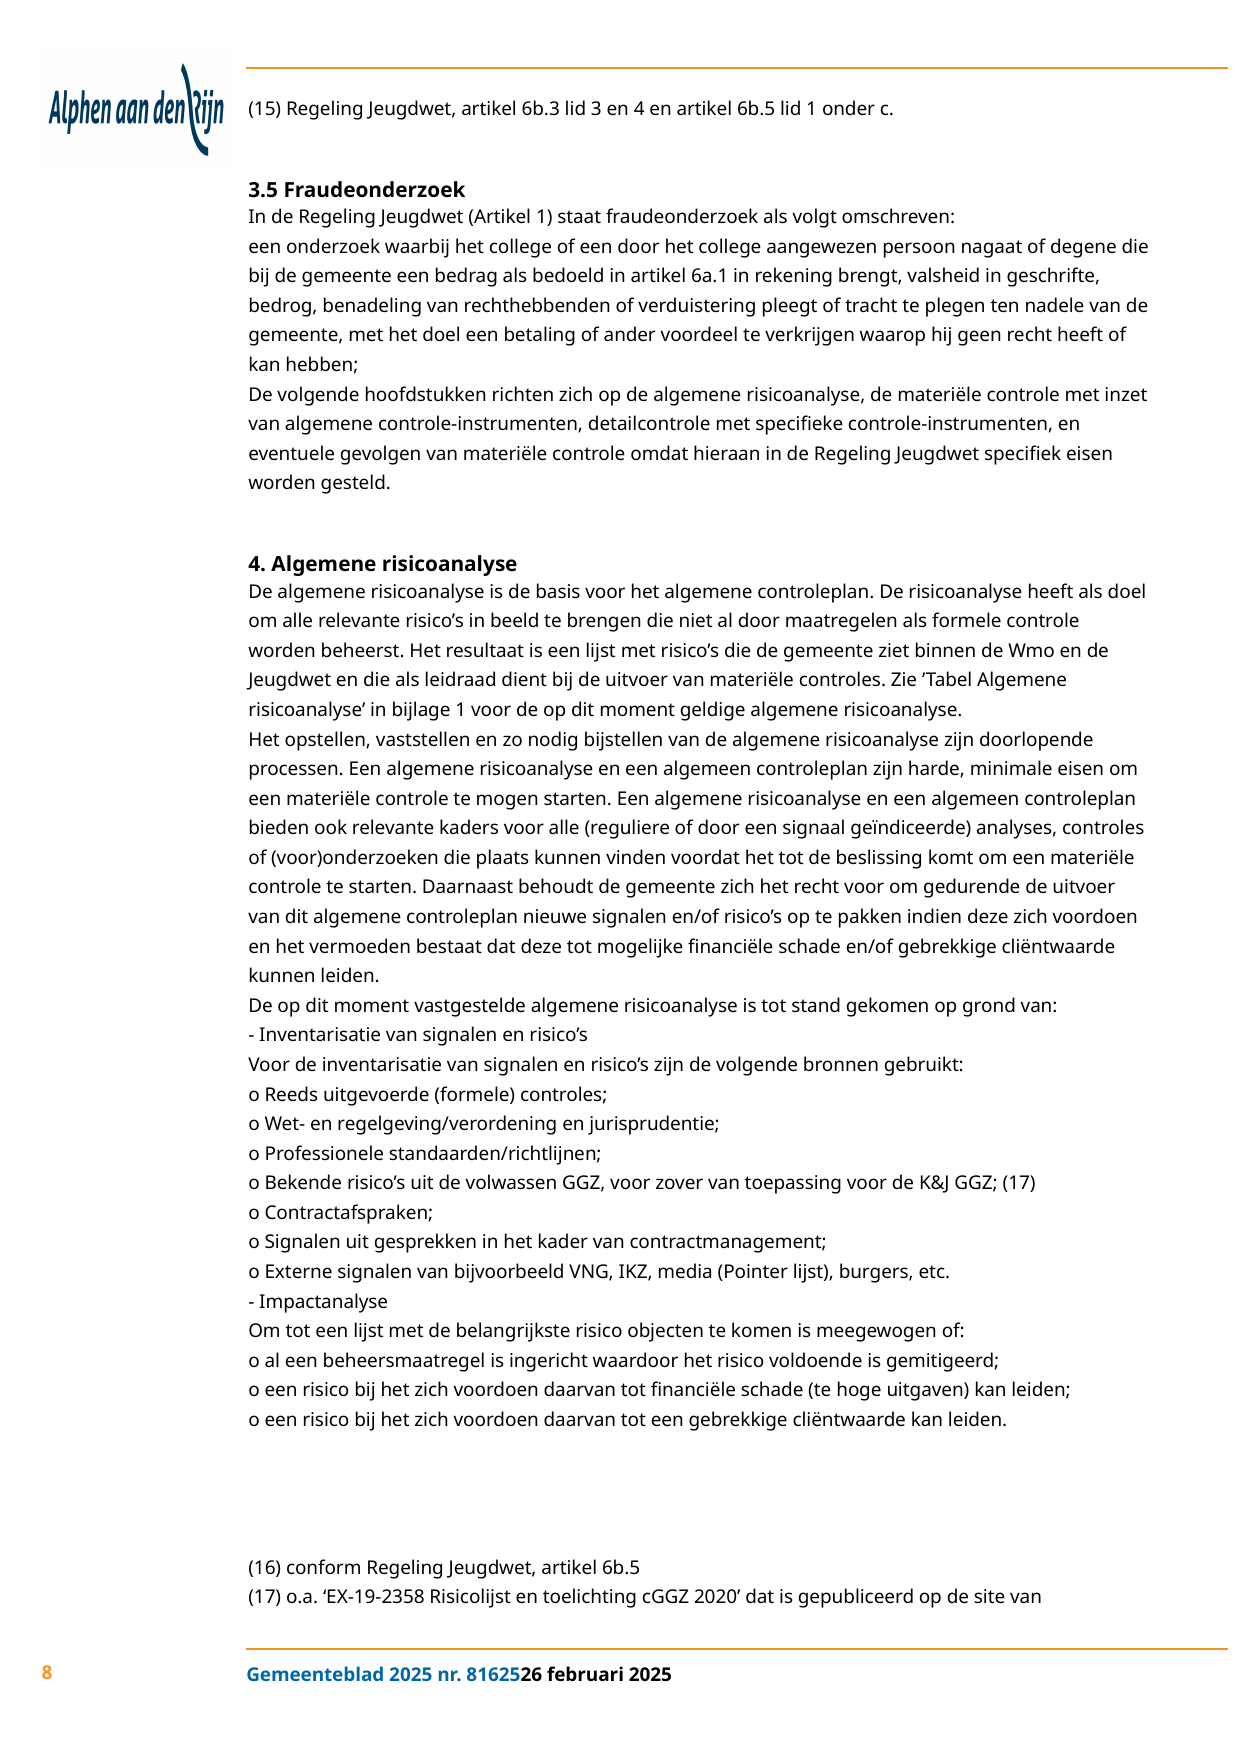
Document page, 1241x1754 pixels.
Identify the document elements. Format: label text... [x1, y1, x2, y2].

text een onderzoek waarbij het college of een door het college aangewezen persoon nagaat of degene die bij de gemeente een bedrag als bedoeld in artikel 6a.1 in rekening brengt, valsheid in geschrifte, bedrog, benadeling van rechthebbenden of verduistering pleegt of tracht te plegen ten nadele van de gemeente, met het doel een betaling of ander voordeel te verkrijgen waarop hij geen recht heeft of kan hebben; [248, 233, 1152, 377]
text - Impactanalyse [248, 1288, 1152, 1314]
text o Bekende risico’s uit de volwassen GGZ, voor zover van toepassing voor de K&J GGZ; (17) [248, 1169, 1152, 1195]
text o Reeds uitgevoerde (formele) controles; [248, 1081, 1152, 1107]
text 4. Algemene risicoanalyse [248, 549, 1152, 578]
text o Contractafspraken; [248, 1199, 1152, 1225]
text o Externe signalen van bijvoorbeeld VNG, IKZ, media (Pointer lijst), burgers, etc. [248, 1258, 1152, 1284]
text 3.5 Fraudeonderzoek [248, 175, 1152, 203]
text o Signalen uit gesprekken in het kader van contractmanagement; [248, 1229, 1152, 1254]
text In de Regeling Jeugdwet (Artikel 1) staat fraudeonderzoek als volgt omschreven: [248, 203, 1152, 229]
text o Professionele standaarden/richtlijnen; [248, 1140, 1152, 1166]
text o een risico bij het zich voordoen daarvan tot financiële schade (te hoge uitgaven) kan leiden; [248, 1377, 1152, 1402]
text (16) conform Regeling Jeugdwet, artikel 6b.5 [248, 1554, 1152, 1580]
text (17) o.a. ‘EX-19-2358 Risicolijst en toelichting cGGZ 2020’ dat is gepubliceerd op de site van [248, 1584, 1152, 1609]
text De op dit moment vastgestelde algemene risicoanalyse is tot stand gekomen op grond van: [248, 992, 1152, 1018]
text o Wet- en regelgeving/verordening en jurisprudentie; [248, 1110, 1152, 1136]
text (15) Regeling Jeugdwet, artikel 6b.3 lid 3 en 4 en artikel 6b.5 lid 1 onder c. [248, 95, 1152, 121]
picture [41, 47, 231, 172]
text - Inventarisatie van signalen en risico’s [248, 1022, 1152, 1047]
text Het opstellen, vaststellen en zo nodig bijstellen van de algemene risicoanalyse zijn doorlopende processen. Een algemene risicoanalyse en een algemeen controleplan zijn harde, minimale eisen om een materiële controle te mogen starten. Een algemene risicoanalyse en een algemeen controleplan bieden ook relevante kaders voor alle (reguliere of door een signaal geïndiceerde) analyses, controles of (voor)onderzoeken die plaats kunnen vinden voordat het tot de beslissing komt om een materiële controle te starten. Daarnaast behoudt de gemeente zich het recht voor om gedurende de uitvoer van dit algemene controleplan nieuwe signalen en/of risico’s op te pakken indien deze zich voordoen en het vermoeden bestaat dat deze tot mogelijke financiële schade en/of gebrekkige cliëntwaarde kunnen leiden. [248, 726, 1152, 988]
text Voor de inventarisatie van signalen en risico’s zijn de volgende bronnen gebruikt: [248, 1051, 1152, 1077]
text o al een beheersmaatregel is ingericht waardoor het risico voldoende is gemitigeerd; [248, 1347, 1152, 1373]
text Om tot een lijst met de belangrijkste risico objecten te komen is meegewogen of: [248, 1317, 1152, 1343]
text De algemene risicoanalyse is de basis voor het algemene controleplan. De risicoanalyse heeft als doel om alle relevante risico’s in beeld te brengen die niet al door maatregelen als formele controle worden beheerst. Het resultaat is een lijst met risico’s die de gemeente ziet binnen de Wmo en de Jeugdwet en die als leidraad dient bij de uitvoer van materiële controles. Zie ’Tabel Algemene risicoanalyse’ in bijlage 1 voor de op dit moment geldige algemene risicoanalyse. [248, 578, 1152, 722]
text De volgende hoofdstukken richten zich op de algemene risicoanalyse, de materiële controle met inzet van algemene controle-instrumenten, detailcontrole met specifieke controle-instrumenten, en eventuele gevolgen van materiële controle omdat hieraan in de Regeling Jeugdwet specifiek eisen worden gesteld. [248, 381, 1152, 495]
text o een risico bij het zich voordoen daarvan tot een gebrekkige cliëntwaarde kan leiden. [248, 1406, 1152, 1432]
